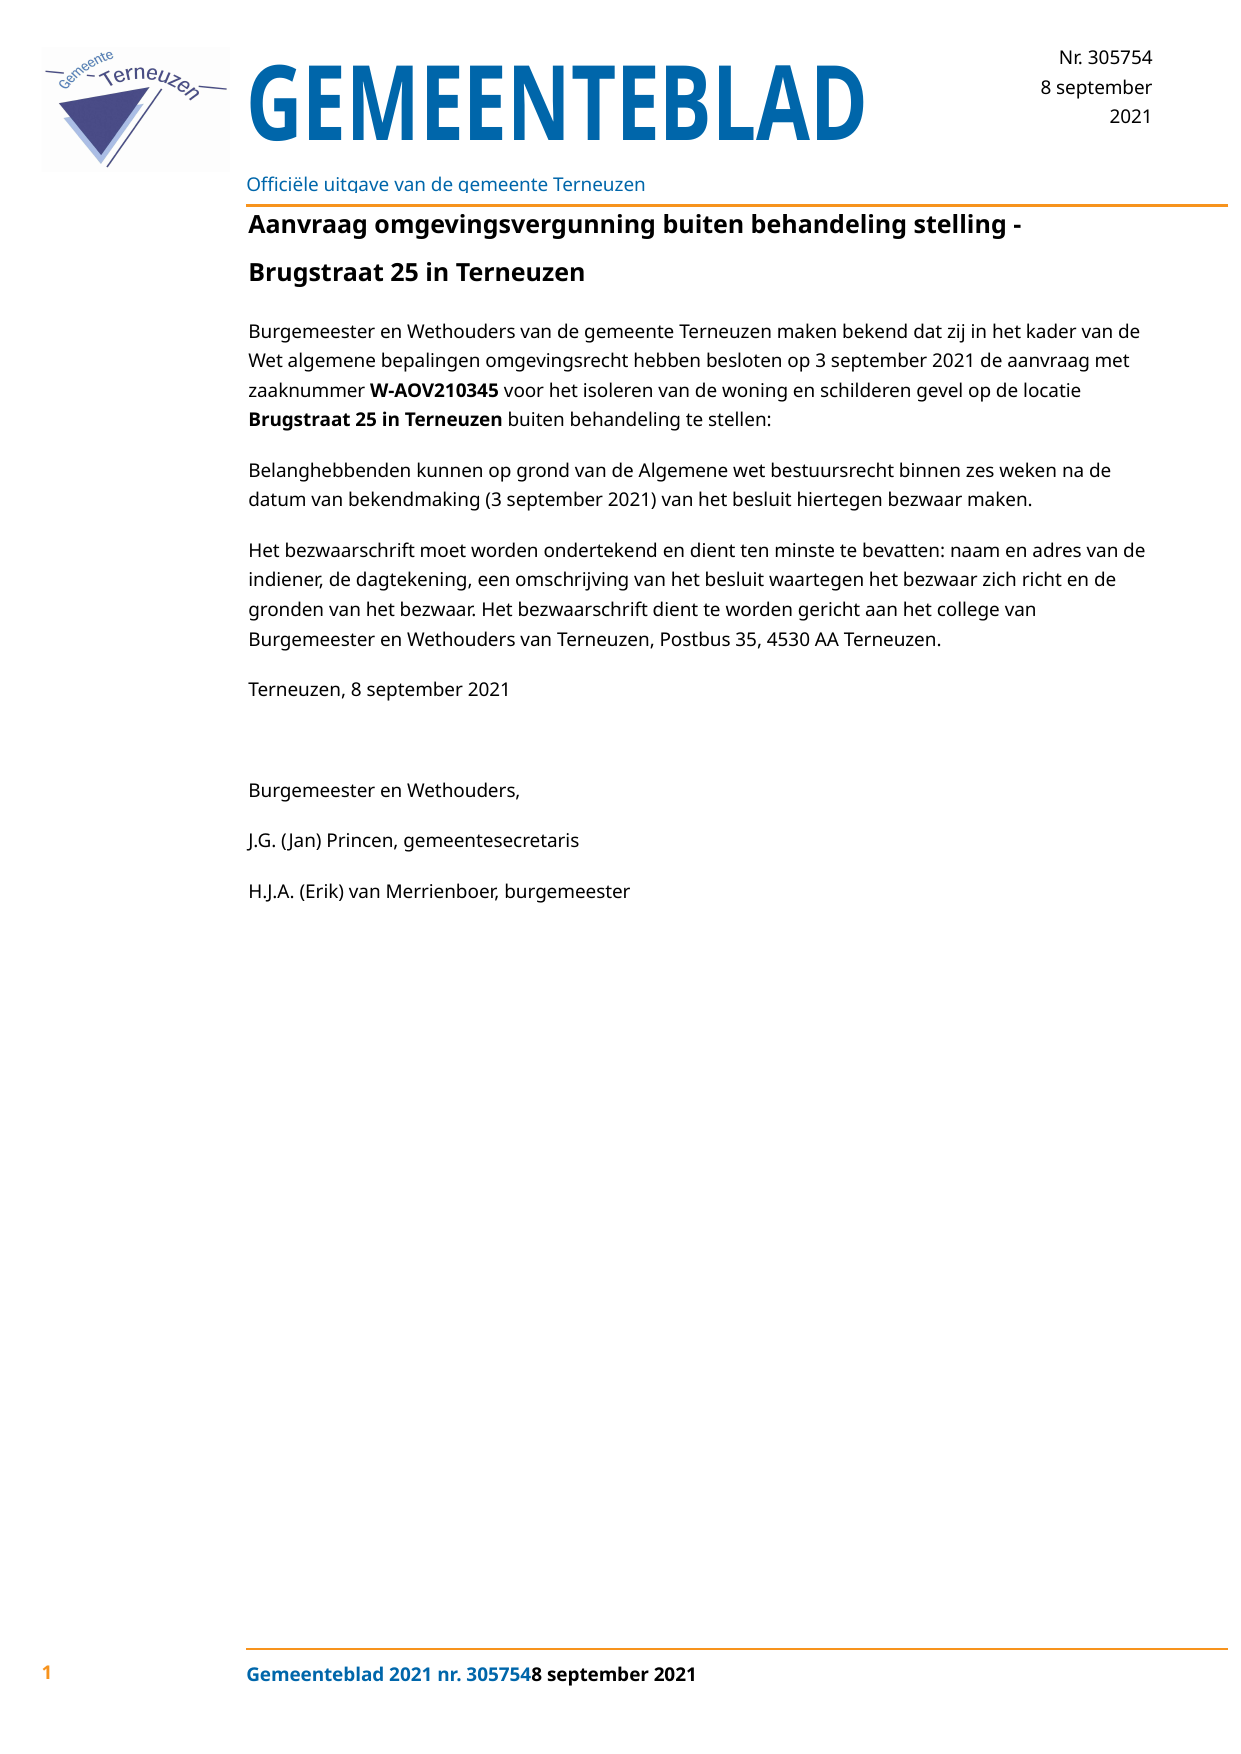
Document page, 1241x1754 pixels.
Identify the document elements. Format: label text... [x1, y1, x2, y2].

text Het bezwaarschrift moet worden ondertekend en dient ten minste te bevatten: naam en adres van de indiener, de dagtekening, een omschrijving van het besluit waartegen het bezwaar zich richt en de gronden van het bezwaar. Het bezwaarschrift dient te worden gericht aan het college van Burgemeester en Wethouders van Terneuzen, Postbus 35, 4530 AA Terneuzen. [248, 537, 1152, 652]
text Burgemeester en Wethouders van de gemeente Terneuzen maken bekend dat zij in het kader van de Wet algemene bepalingen omgevingsrecht hebben besloten op 3 september 2021 de aanvraag met zaaknummer W-AOV210345 voor het isoleren van de woning en schilderen gevel op de locatie Brugstraat 25 in Terneuzen buiten behandeling te stellen: [248, 318, 1152, 432]
text Aanvraag omgevingsvergunning buiten behandeling stelling - Brugstraat 25 in Terneuzen [248, 207, 1152, 288]
text Burgemeester en Wethouders, [248, 777, 1152, 803]
text Terneuzen, 8 september 2021 [248, 676, 1152, 702]
picture [41, 47, 231, 172]
text H.J.A. (Erik) van Merrienboer, burgemeester [248, 878, 1152, 904]
text J.G. (Jan) Princen, gemeentesecretaris [248, 827, 1152, 853]
text Belanghebbenden kunnen op grond van de Algemene wet bestuursrecht binnen zes weken na de datum van bekendmaking (3 september 2021) van het besluit hiertegen bezwaar maken. [248, 457, 1152, 512]
